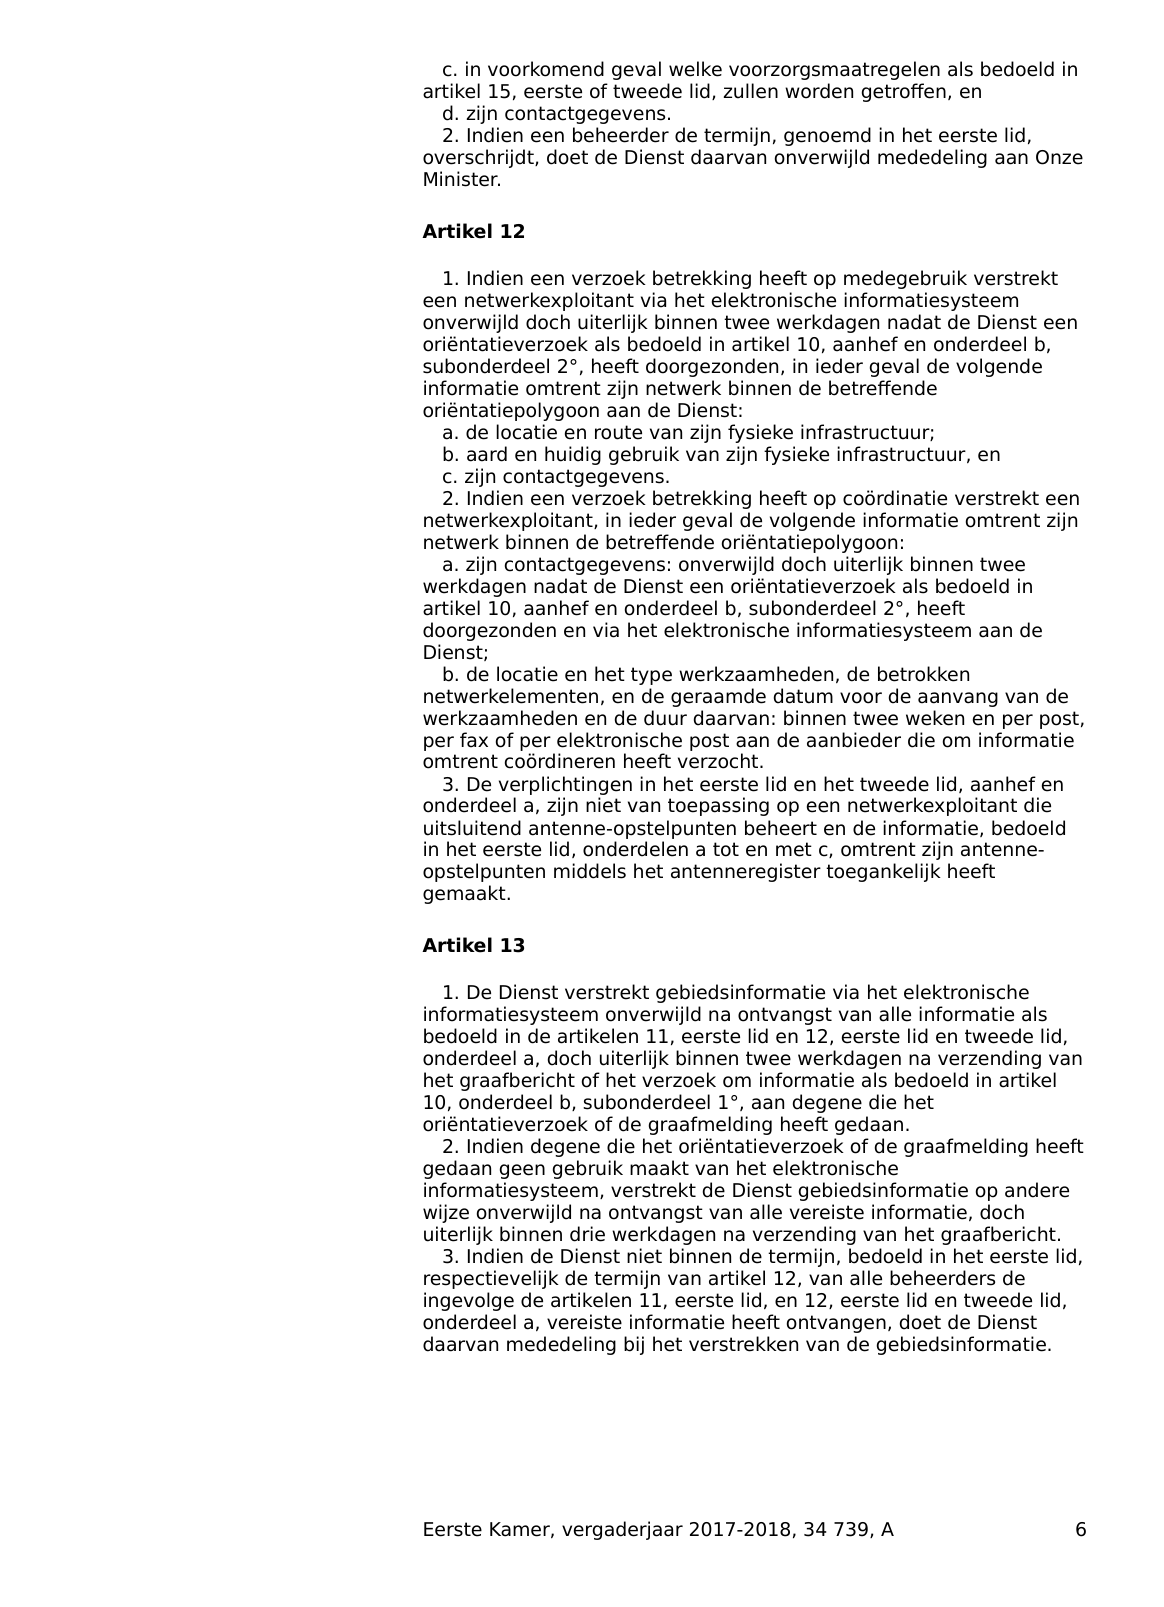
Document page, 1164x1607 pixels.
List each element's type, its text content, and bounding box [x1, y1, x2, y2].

text 1. Indien een verzoek betrekking heeft op medegebruik verstrekt een netwerkexploitant via het elektronische informatiesysteem onverwijld doch uiterlijk binnen twee werkdagen nadat de Dienst een oriëntatieverzoek als bedoeld in artikel 10, aanhef en onderdeel b, subonderdeel 2°, heeft doorgezonden, in ieder geval de volgende informatie omtrent zijn netwerk binnen de betreffende oriëntatiepolygoon aan de Dienst: [422, 268, 1087, 422]
text a. de locatie en route van zijn fysieke infrastructuur; [422, 422, 1087, 444]
text 1. De Dienst verstrekt gebiedsinformatie via het elektronische informatiesysteem onverwijld na ontvangst van alle informatie als bedoeld in de artikelen 11, eerste lid en 12, eerste lid en tweede lid, onderdeel a, doch uiterlijk binnen twee werkdagen na verzending van het graafbericht of het verzoek om informatie als bedoeld in artikel 10, onderdeel b, subonderdeel 1°, aan degene die het oriëntatieverzoek of de graafmelding heeft gedaan. [422, 982, 1087, 1136]
text 3. Indien de Dienst niet binnen de termijn, bedoeld in het eerste lid, respectievelijk de termijn van artikel 12, van alle beheerders de ingevolge de artikelen 11, eerste lid, en 12, eerste lid en tweede lid, onderdeel a, vereiste informatie heeft ontvangen, doet de Dienst daarvan mededeling bij het verstrekken van de gebiedsinformatie. [422, 1246, 1087, 1356]
text 3. De verplichtingen in het eerste lid en het tweede lid, aanhef en onderdeel a, zijn niet van toepassing op een netwerkexploitant die uitsluitend antenne-opstelpunten beheert en de informatie, bedoeld in het eerste lid, onderdelen a tot en met c, omtrent zijn antenne-opstelpunten middels het antenneregister toegankelijk heeft gemaakt. [422, 773, 1087, 905]
text 2. Indien degene die het oriëntatieverzoek of de graafmelding heeft gedaan geen gebruik maakt van het elektronische informatiesysteem, verstrekt de Dienst gebiedsinformatie op andere wijze onverwijld na ontvangst van alle vereiste informatie, doch uiterlijk binnen drie werkdagen na verzending van het graafbericht. [422, 1136, 1087, 1246]
text b. aard en huidig gebruik van zijn fysieke infrastructuur, en [422, 444, 1087, 466]
text 2. Indien een verzoek betrekking heeft op coördinatie verstrekt een netwerkexploitant, in ieder geval de volgende informatie omtrent zijn netwerk binnen de betreffende oriëntatiepolygoon: [422, 488, 1087, 554]
text 2. Indien een beheerder de termijn, genoemd in het eerste lid, overschrijdt, doet de Dienst daarvan onverwijld mededeling aan Onze Minister. [422, 125, 1087, 191]
text a. zijn contactgegevens: onverwijld doch uiterlijk binnen twee werkdagen nadat de Dienst een oriëntatieverzoek als bedoeld in artikel 10, aanhef en onderdeel b, subonderdeel 2°, heeft doorgezonden en via het elektronische informatiesysteem aan de Dienst; [422, 554, 1087, 663]
subtitle Artikel 12 [422, 221, 1087, 243]
text b. de locatie en het type werkzaamheden, de betrokken netwerkelementen, en de geraamde datum voor de aanvang van de werkzaamheden en de duur daarvan: binnen twee weken en per post, per fax of per elektronische post aan de aanbieder die om informatie omtrent coördineren heeft verzocht. [422, 663, 1087, 773]
text c. in voorkomend geval welke voorzorgsmaatregelen als bedoeld in artikel 15, eerste of tweede lid, zullen worden getroffen, en [422, 59, 1087, 103]
text c. zijn contactgegevens. [422, 466, 1087, 488]
text d. zijn contactgegevens. [422, 103, 1087, 125]
subtitle Artikel 13 [422, 935, 1087, 957]
